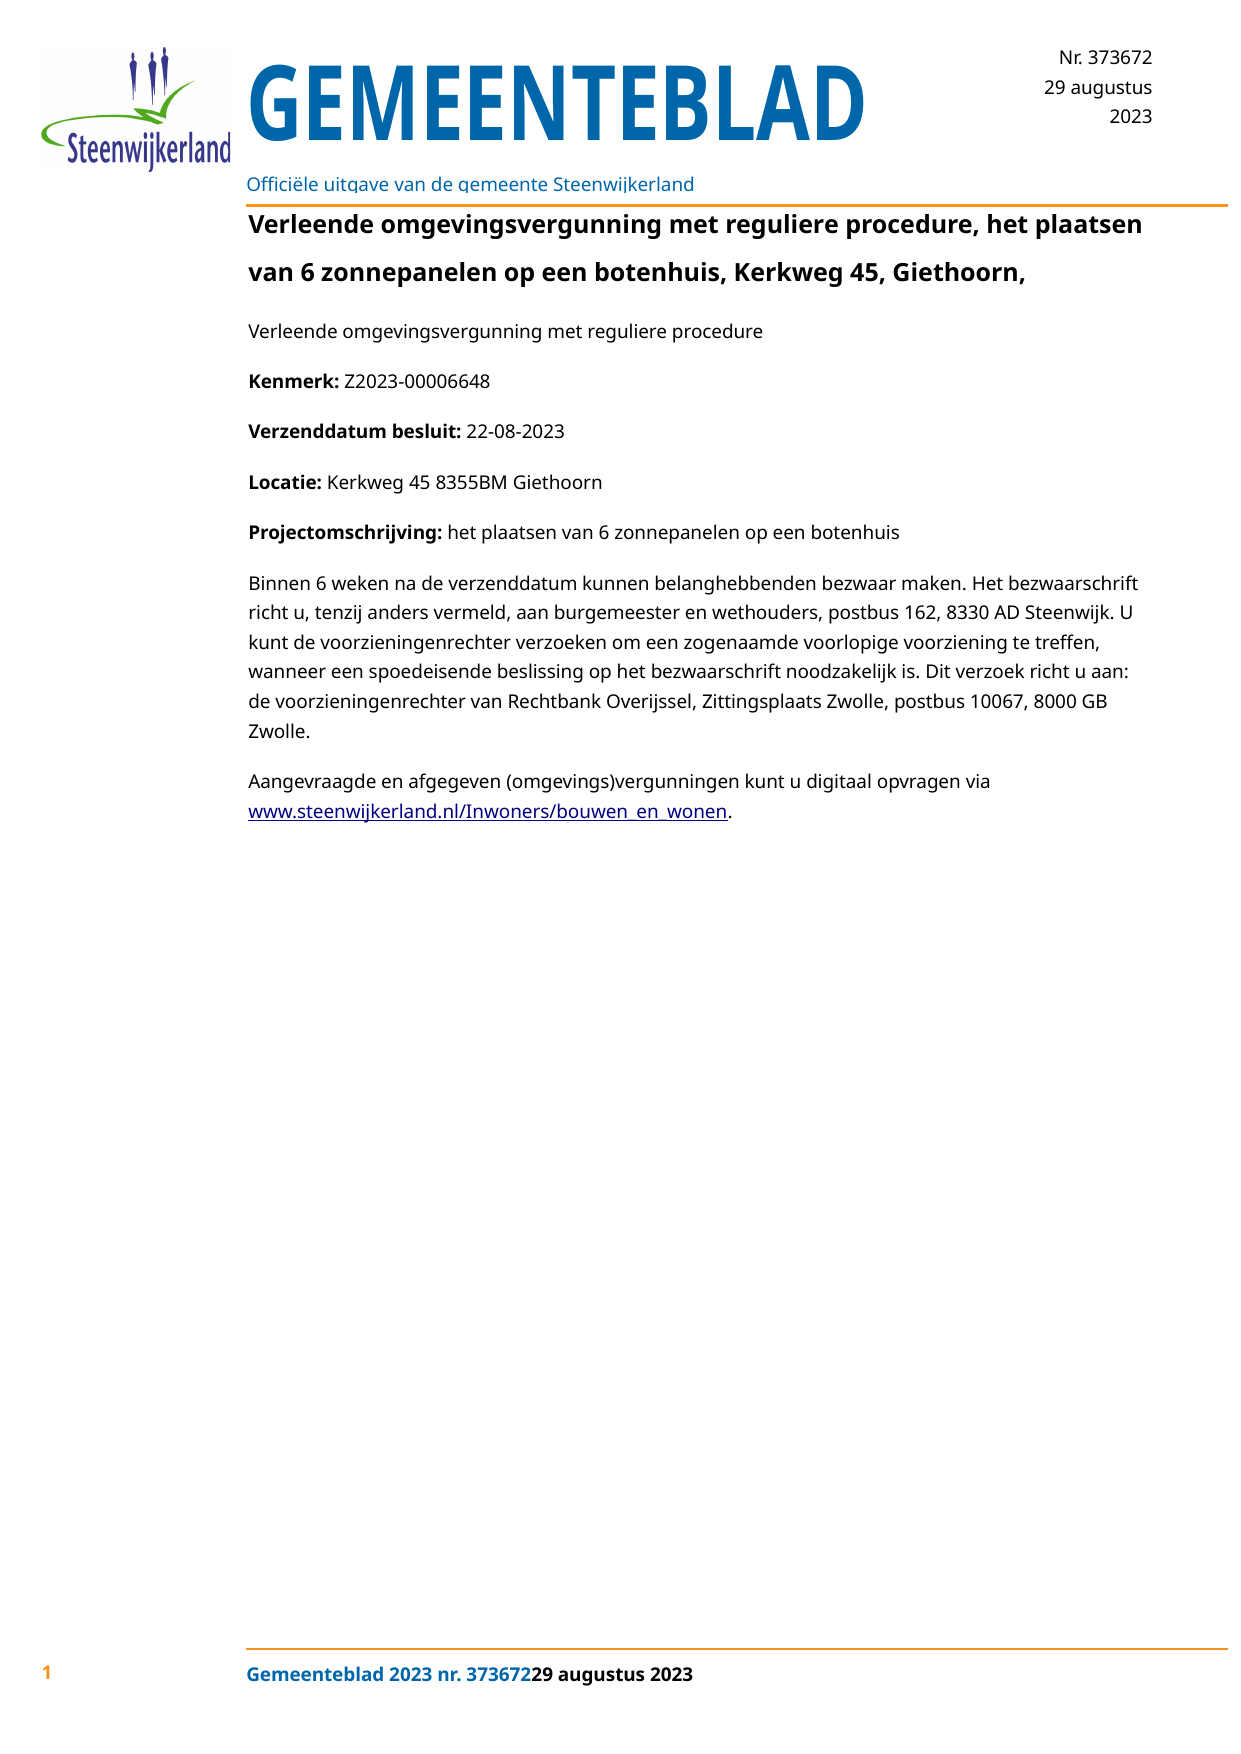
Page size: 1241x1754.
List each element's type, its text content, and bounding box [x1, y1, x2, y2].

picture [41, 47, 231, 172]
text Verleende omgevingsvergunning met reguliere procedure, het plaatsen van 6 zonnepanelen op een botenhuis, Kerkweg 45, Giethoorn, [248, 207, 1152, 288]
text Aangevraagde en afgegeven (omgevings)vergunningen kunt u digitaal opvragen via www.steenwijkerland.nl/Inwoners/bouwen_en_wonen. [248, 768, 1152, 824]
text Projectomschrijving: het plaatsen van 6 zonnepanelen op een botenhuis [248, 519, 1152, 545]
text Locatie: Kerkweg 45 8355BM Giethoorn [248, 469, 1152, 495]
text Verzenddatum besluit: 22-08-2023 [248, 419, 1152, 444]
text Kenmerk: Z2023-00006648 [248, 368, 1152, 394]
text Binnen 6 weken na de verzenddatum kunnen belanghebbenden bezwaar maken. Het bezwaarschrift richt u, tenzij anders vermeld, aan burgemeester en wethouders, postbus 162, 8330 AD Steenwijk. U kunt de voorzieningenrechter verzoeken om een zogenaamde voorlopige voorziening te treffen, wanneer een spoedeisende beslissing op het bezwaarschrift noodzakelijk is. Dit verzoek richt u aan: de voorzieningenrechter van Rechtbank Overijssel, Zittingsplaats Zwolle, postbus 10067, 8000 GB Zwolle. [248, 570, 1152, 744]
text Verleende omgevingsvergunning met reguliere procedure [248, 318, 1152, 344]
